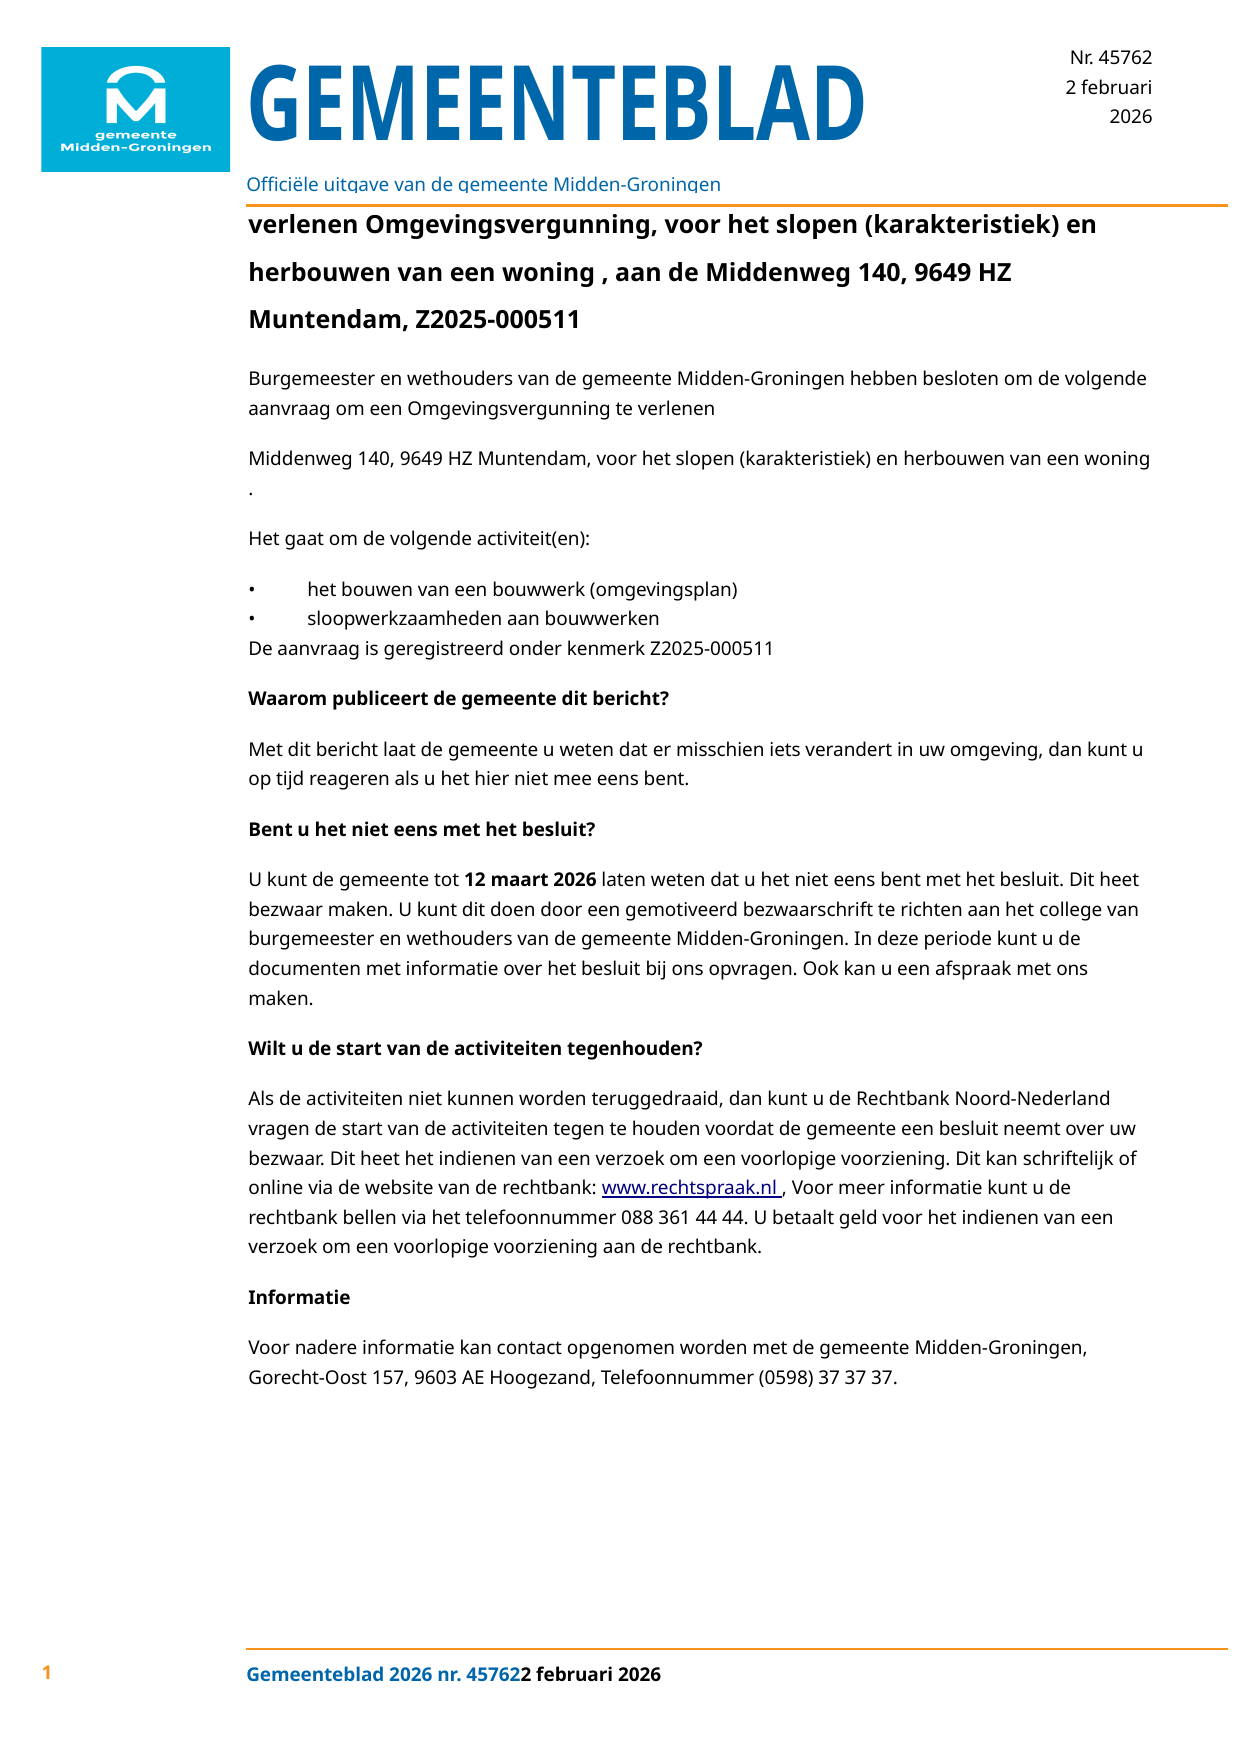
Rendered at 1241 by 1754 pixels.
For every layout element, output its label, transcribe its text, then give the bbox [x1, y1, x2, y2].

text Het gaat om de volgende activiteit(en): [248, 526, 1152, 551]
text Waarom publiceert de gemeente dit bericht? [248, 686, 1152, 711]
text verlenen Omgevingsvergunning, voor het slopen (karakteristiek) en herbouwen van een woning , aan de Middenweg 140, 9649 HZ Muntendam, Z2025-000511 [248, 207, 1152, 336]
picture [108, 66, 164, 82]
text Bent u het niet eens met het besluit? [248, 816, 1152, 842]
text Burgemeester en wethouders van de gemeente Midden-Groningen hebben besloten om de volgende aanvraag om een Omgevingsvergunning te verlenen [248, 366, 1152, 421]
text Middenweg 140, 9649 HZ Muntendam, voor het slopen (karakteristiek) en herbouwen van een woning . [248, 446, 1152, 501]
text De aanvraag is geregistreerd onder kenmerk Z2025-000511 [248, 635, 1152, 661]
list het bouwen van een bouwwerk (omgevingsplan) [248, 576, 1152, 602]
text Met dit bericht laat de gemeente u weten dat er misschien iets verandert in uw omgeving, dan kunt u op tijd reageren als u het hier niet mee eens bent. [248, 736, 1152, 791]
text U kunt de gemeente tot 12 maart 2026 laten weten dat u het niet eens bent met het besluit. Dit heet bezwaar maken. U kunt dit doen door een gemotiveerd bezwaarschrift te richten aan het college van burgemeester en wethouders van de gemeente Midden-Groningen. In deze periode kunt u de documenten met informatie over het besluit bij ons opvragen. Ook kan u een afspraak met ons maken. [248, 866, 1152, 1010]
text Wilt u de start van de activiteiten tegenhouden? [248, 1035, 1152, 1061]
list sloopwerkzaamheden aan bouwwerken [248, 606, 1152, 631]
text Voor nadere informatie kan contact opgenomen worden met de gemeente Midden-Groningen, Gorecht-Oost 157, 9603 AE Hoogezand, Telefoonnummer (0598) 37 37 37. [248, 1334, 1152, 1389]
picture [107, 89, 165, 122]
picture [184, 146, 190, 153]
text Informatie [248, 1284, 1152, 1309]
text Als de activiteiten niet kunnen worden teruggedraaid, dan kunt u de Rechtbank Noord-Nederland vragen de start van de activiteiten tegen te houden voordat de gemeente een besluit neemt over uw bezwaar. Dit heet het indienen van een verzoek om een voorlopige voorziening. Dit kan schriftelijk of online via de website van de rechtbank: www.rechtspraak.nl , Voor meer informatie kunt u de rechtbank bellen via het telefoonnummer 088 361 44 44. U betaalt geld voor het indienen van een verzoek om een voorlopige voorziening aan de rechtbank. [248, 1086, 1152, 1259]
